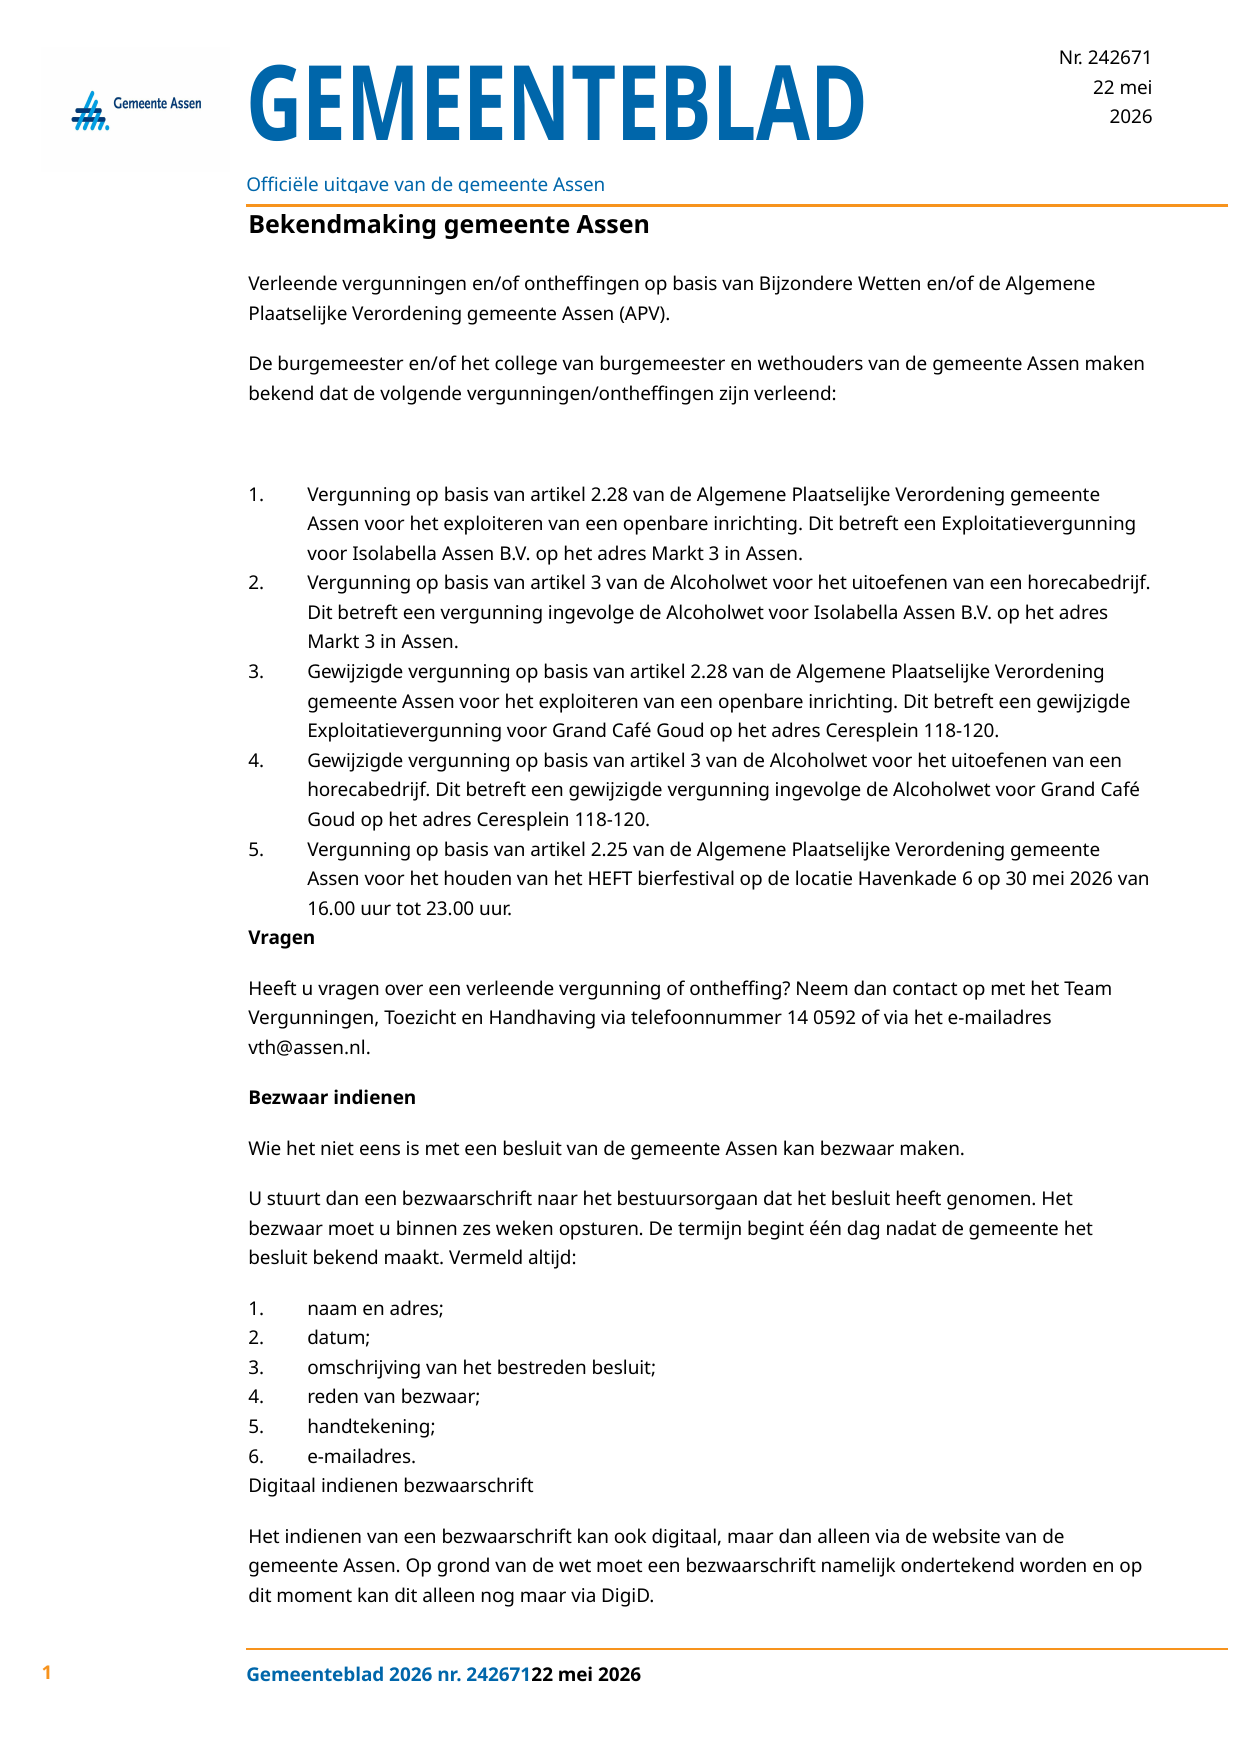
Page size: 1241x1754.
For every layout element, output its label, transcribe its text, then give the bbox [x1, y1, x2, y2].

text Wie het niet eens is met een besluit van de gemeente Assen kan bezwaar maken. [248, 1135, 1152, 1161]
list Gewijzigde vergunning op basis van artikel 3 van de Alcoholwet voor het uitoefenen van een horecabedrijf. Dit betreft een gewijzigde vergunning ingevolge de Alcoholwet voor Grand Café Goud op het adres Ceresplein 118-120. [248, 747, 1152, 832]
list Gewijzigde vergunning op basis van artikel 2.28 van de Algemene Plaatselijke Verordening gemeente Assen voor het exploiteren van een openbare inrichting. Dit betreft een gewijzigde Exploitatievergunning voor Grand Café Goud op het adres Ceresplein 118-120. [248, 658, 1152, 743]
list naam en adres; [248, 1295, 1152, 1321]
list Vergunning op basis van artikel 3 van de Alcoholwet voor het uitoefenen van een horecabedrijf. Dit betreft een vergunning ingevolge de Alcoholwet voor Isolabella Assen B.V. op het adres Markt 3 in Assen. [248, 569, 1152, 654]
list Vergunning op basis van artikel 2.25 van de Algemene Plaatselijke Verordening gemeente Assen voor het houden van het HEFT bierfestival op de locatie Havenkade 6 op 30 mei 2026 van 16.00 uur tot 23.00 uur. [248, 836, 1152, 921]
list datum; [248, 1324, 1152, 1350]
text Digitaal indienen bezwaarschrift [248, 1472, 1152, 1498]
text De burgemeester en/of het college van burgemeester en wethouders van de gemeente Assen maken bekend dat de volgende vergunningen/ontheffingen zijn verleend: [248, 350, 1152, 406]
text Verleende vergunningen en/of ontheffingen op basis van Bijzondere Wetten en/of de Algemene Plaatselijke Verordening gemeente Assen (APV). [248, 270, 1152, 326]
list handtekening; [248, 1413, 1152, 1439]
list omschrijving van het bestreden besluit; [248, 1354, 1152, 1380]
text Heeft u vragen over een verleende vergunning of ontheffing? Neem dan contact op met het Team Vergunningen, Toezicht en Handhaving via telefoonnummer 14 0592 of via het e-mailadres vth@assen.nl. [248, 975, 1152, 1060]
list Vergunning op basis van artikel 2.28 van de Algemene Plaatselijke Verordening gemeente Assen voor het exploiteren van een openbare inrichting. Dit betreft een Exploitatievergunning voor Isolabella Assen B.V. op het adres Markt 3 in Assen. [248, 481, 1152, 566]
picture [41, 47, 231, 172]
text Vragen [248, 924, 1152, 950]
text Bekendmaking gemeente Assen [248, 207, 1152, 241]
text U stuurt dan een bezwaarschrift naar het bestuursorgaan dat het besluit heeft genomen. Het bezwaar moet u binnen zes weken opsturen. De termijn begint één dag nadat de gemeente het besluit bekend maakt. Vermeld altijd: [248, 1185, 1152, 1270]
list e-mailadres. [248, 1443, 1152, 1468]
list reden van bezwaar; [248, 1384, 1152, 1409]
text Bezwaar indienen [248, 1084, 1152, 1110]
text Het indienen van een bezwaarschrift kan ook digitaal, maar dan alleen via de website van de gemeente Assen. Op grond van de wet moet een bezwaarschrift namelijk ondertekend worden en op dit moment kan dit alleen nog maar via DigiD. [248, 1523, 1152, 1608]
